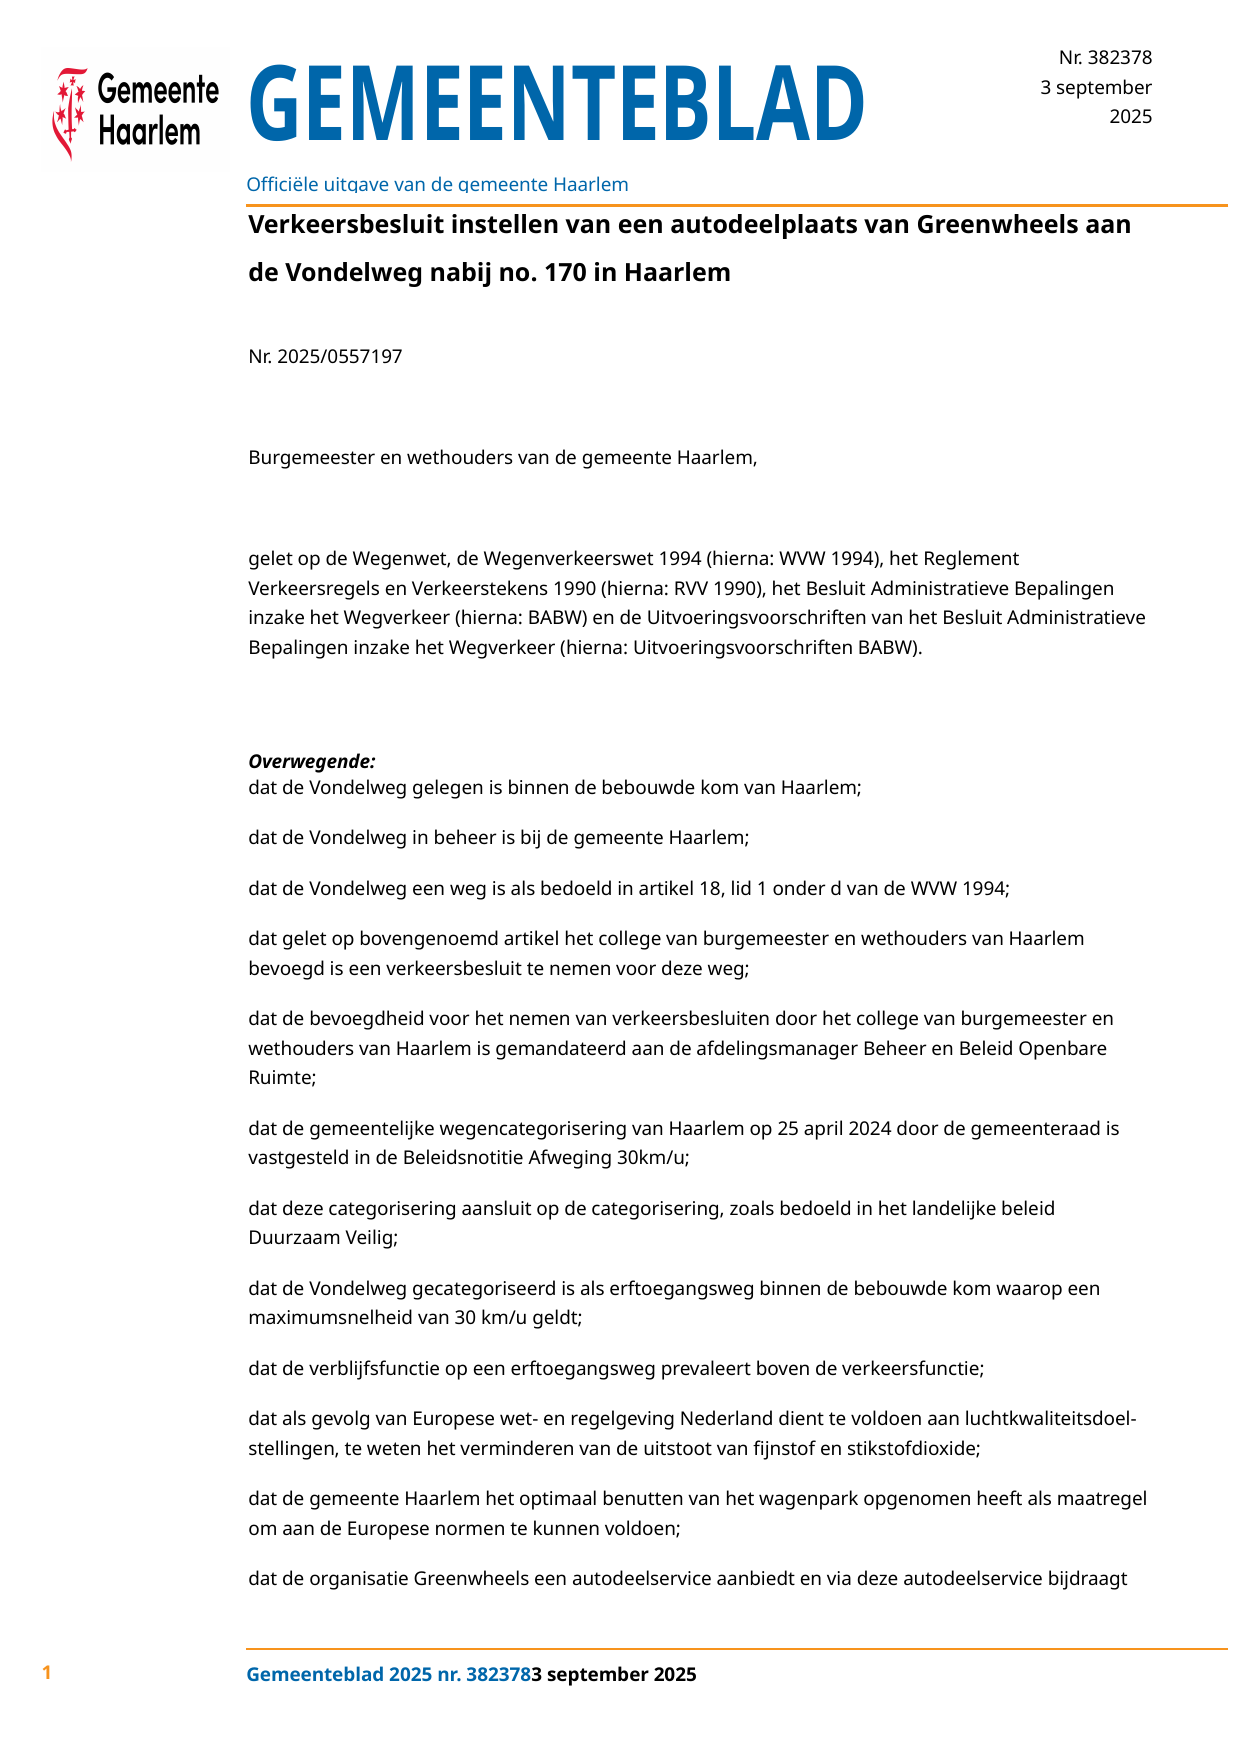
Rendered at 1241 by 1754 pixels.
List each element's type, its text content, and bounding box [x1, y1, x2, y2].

text dat de Vondelweg gelegen is binnen de bebouwde kom van Haarlem; [248, 774, 1152, 800]
text dat de Vondelweg een weg is als bedoeld in artikel 18, lid 1 onder d van de WVW 1994; [248, 875, 1152, 901]
text dat deze categorisering aansluit op de categorisering, zoals bedoeld in het landelijke beleid Duurzaam Veilig; [248, 1195, 1152, 1250]
text dat de gemeentelijke wegencategorisering van Haarlem op 25 april 2024 door de gemeenteraad is vastgesteld in de Beleidsnotitie Afweging 30km/u; [248, 1115, 1152, 1170]
text Burgemeester en wethouders van de gemeente Haarlem, [248, 444, 1152, 470]
text dat de Vondelweg gecategoriseerd is als erftoegangsweg binnen de bebouwde kom waarop een maximumsnelheid van 30 km/u geldt; [248, 1275, 1152, 1330]
text dat de Vondelweg in beheer is bij de gemeente Haarlem; [248, 824, 1152, 850]
text dat de organisatie Greenwheels een autodeelservice aanbiedt en via deze autodeelservice bijdraagt [248, 1565, 1152, 1591]
text dat als gevolg van Europese wet- en regelgeving Nederland dient te voldoen aan luchtkwaliteitsdoel-stellingen, te weten het verminderen van de uitstoot van fijnstof en stikstofdioxide; [248, 1405, 1152, 1461]
text Verkeersbesluit instellen van een autodeelplaats van Greenwheels aan de Vondelweg nabij no. 170 in Haarlem [248, 207, 1152, 288]
text dat de verblijfsfunctie op een erftoegangsweg prevaleert boven de verkeersfunctie; [248, 1355, 1152, 1381]
text gelet op de Wegenwet, de Wegenverkeerswet 1994 (hierna: WVW 1994), het Reglement Verkeersregels en Verkeerstekens 1990 (hierna: RVV 1990), het Besluit Administratieve Bepalingen inzake het Wegverkeer (hierna: BABW) en de Uitvoeringsvoorschriften van het Besluit Administratieve Bepalingen inzake het Wegverkeer (hierna: Uitvoeringsvoorschriften BABW). [248, 545, 1152, 660]
text Nr. 2025/0557197 [248, 344, 1152, 369]
text dat gelet op bovengenoemd artikel het college van burgemeester en wethouders van Haarlem bevoegd is een verkeersbesluit te nemen voor deze weg; [248, 925, 1152, 981]
text Overwegende: [248, 748, 1152, 774]
text dat de gemeente Haarlem het optimaal benutten van het wagenpark opgenomen heeft als maatregel om aan de Europese normen te kunnen voldoen; [248, 1485, 1152, 1541]
picture [41, 47, 231, 172]
text dat de bevoegdheid voor het nemen van verkeersbesluiten door het college van burgemeester en wethouders van Haarlem is gemandateerd aan de afdelingsmanager Beheer en Beleid Openbare Ruimte; [248, 1005, 1152, 1090]
